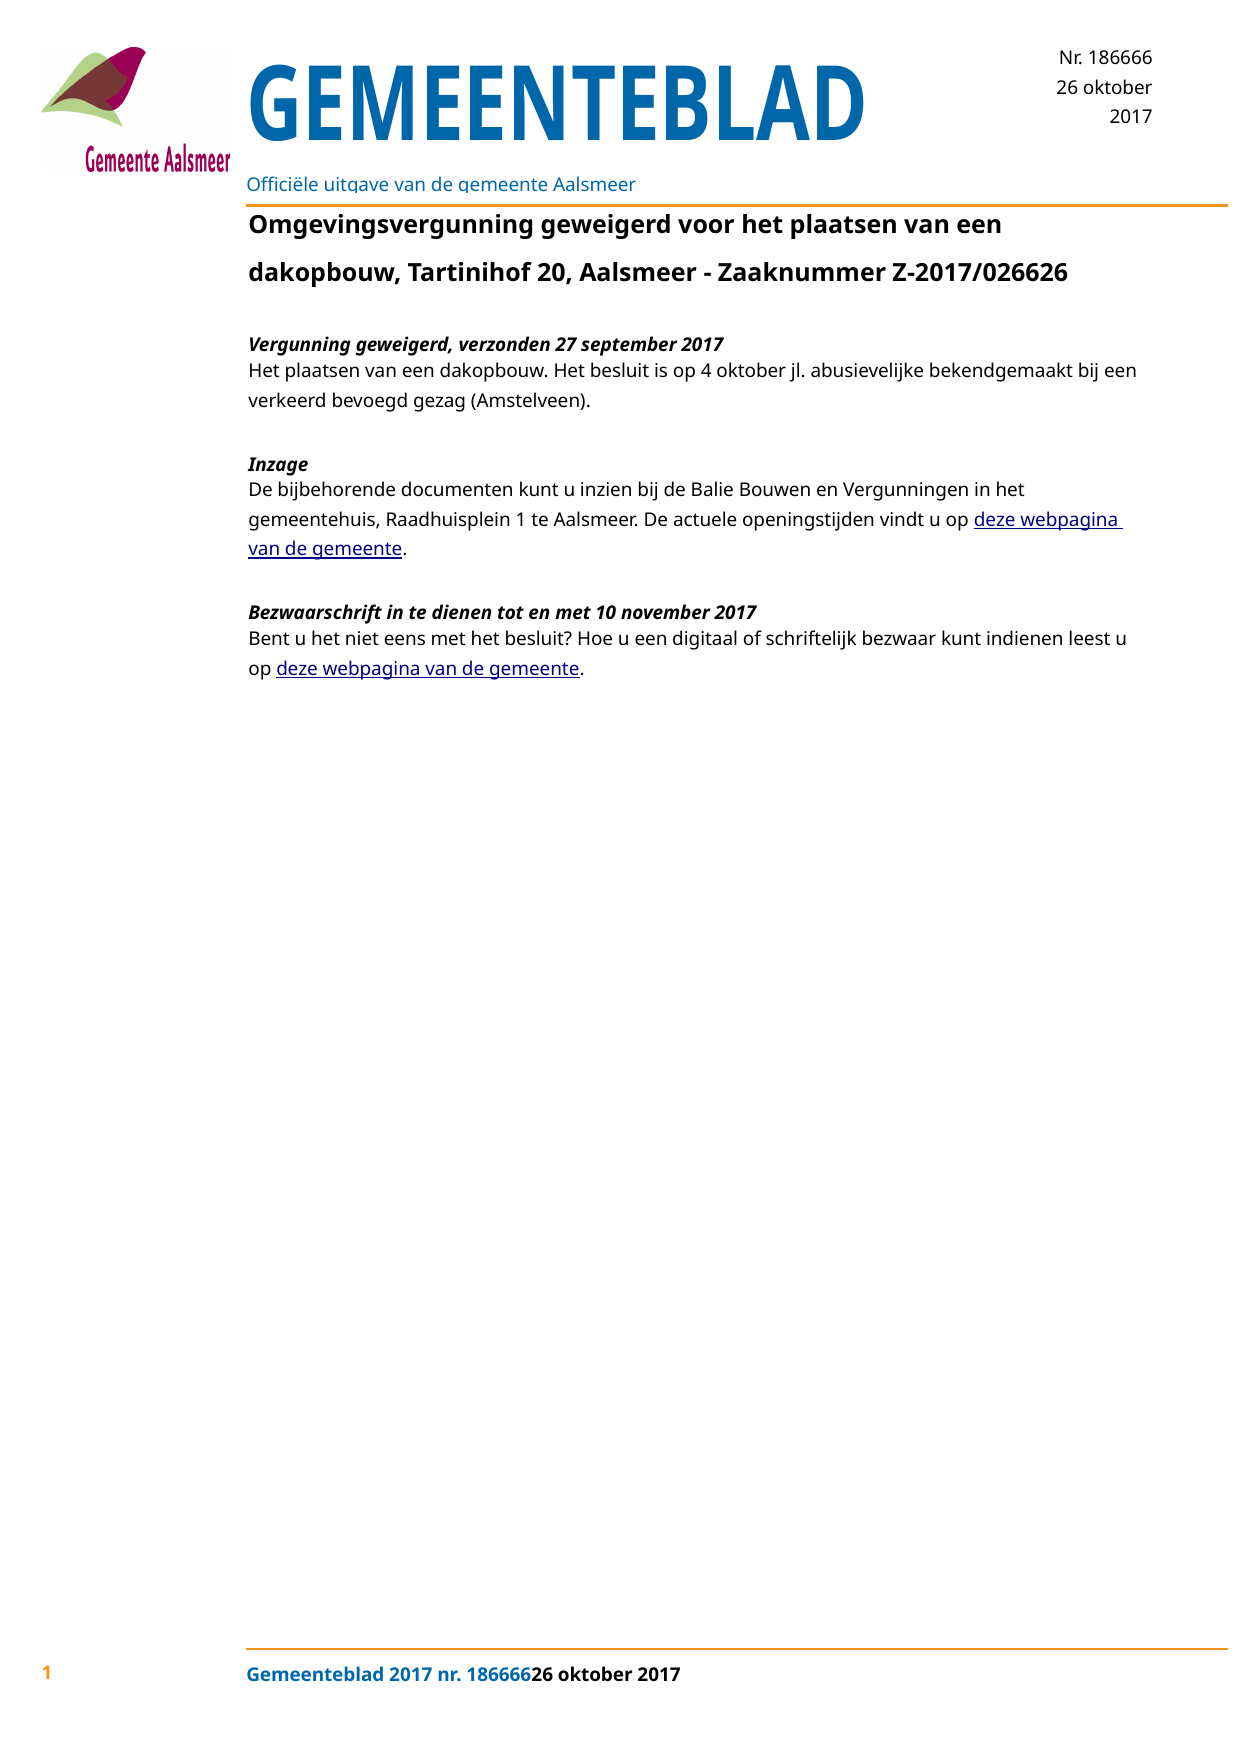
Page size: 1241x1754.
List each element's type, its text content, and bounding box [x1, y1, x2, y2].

text Omgevingsvergunning geweigerd voor het plaatsen van een dakopbouw, Tartinihof 20, Aalsmeer - Zaaknummer Z-2017/026626 [248, 207, 1152, 288]
text Bezwaarschrift in te dienen tot en met 10 november 2017 [248, 599, 1152, 625]
text Inzage [248, 451, 1152, 476]
text De bijbehorende documenten kunt u inzien bij de Balie Bouwen en Vergunningen in het gemeentehuis, Raadhuisplein 1 te Aalsmeer. De actuele openingstijden vindt u op deze webpagina van de gemeente. [248, 476, 1152, 561]
text Bent u het niet eens met het besluit? Hoe u een digitaal of schriftelijk bezwaar kunt indienen leest u op deze webpagina van de gemeente. [248, 625, 1152, 681]
text Het plaatsen van een dakopbouw. Het besluit is op 4 oktober jl. abusievelijke bekendgemaakt bij een verkeerd bevoegd gezag (Amstelveen). [248, 357, 1152, 412]
picture [41, 47, 231, 172]
text Vergunning geweigerd, verzonden 27 september 2017 [248, 331, 1152, 357]
